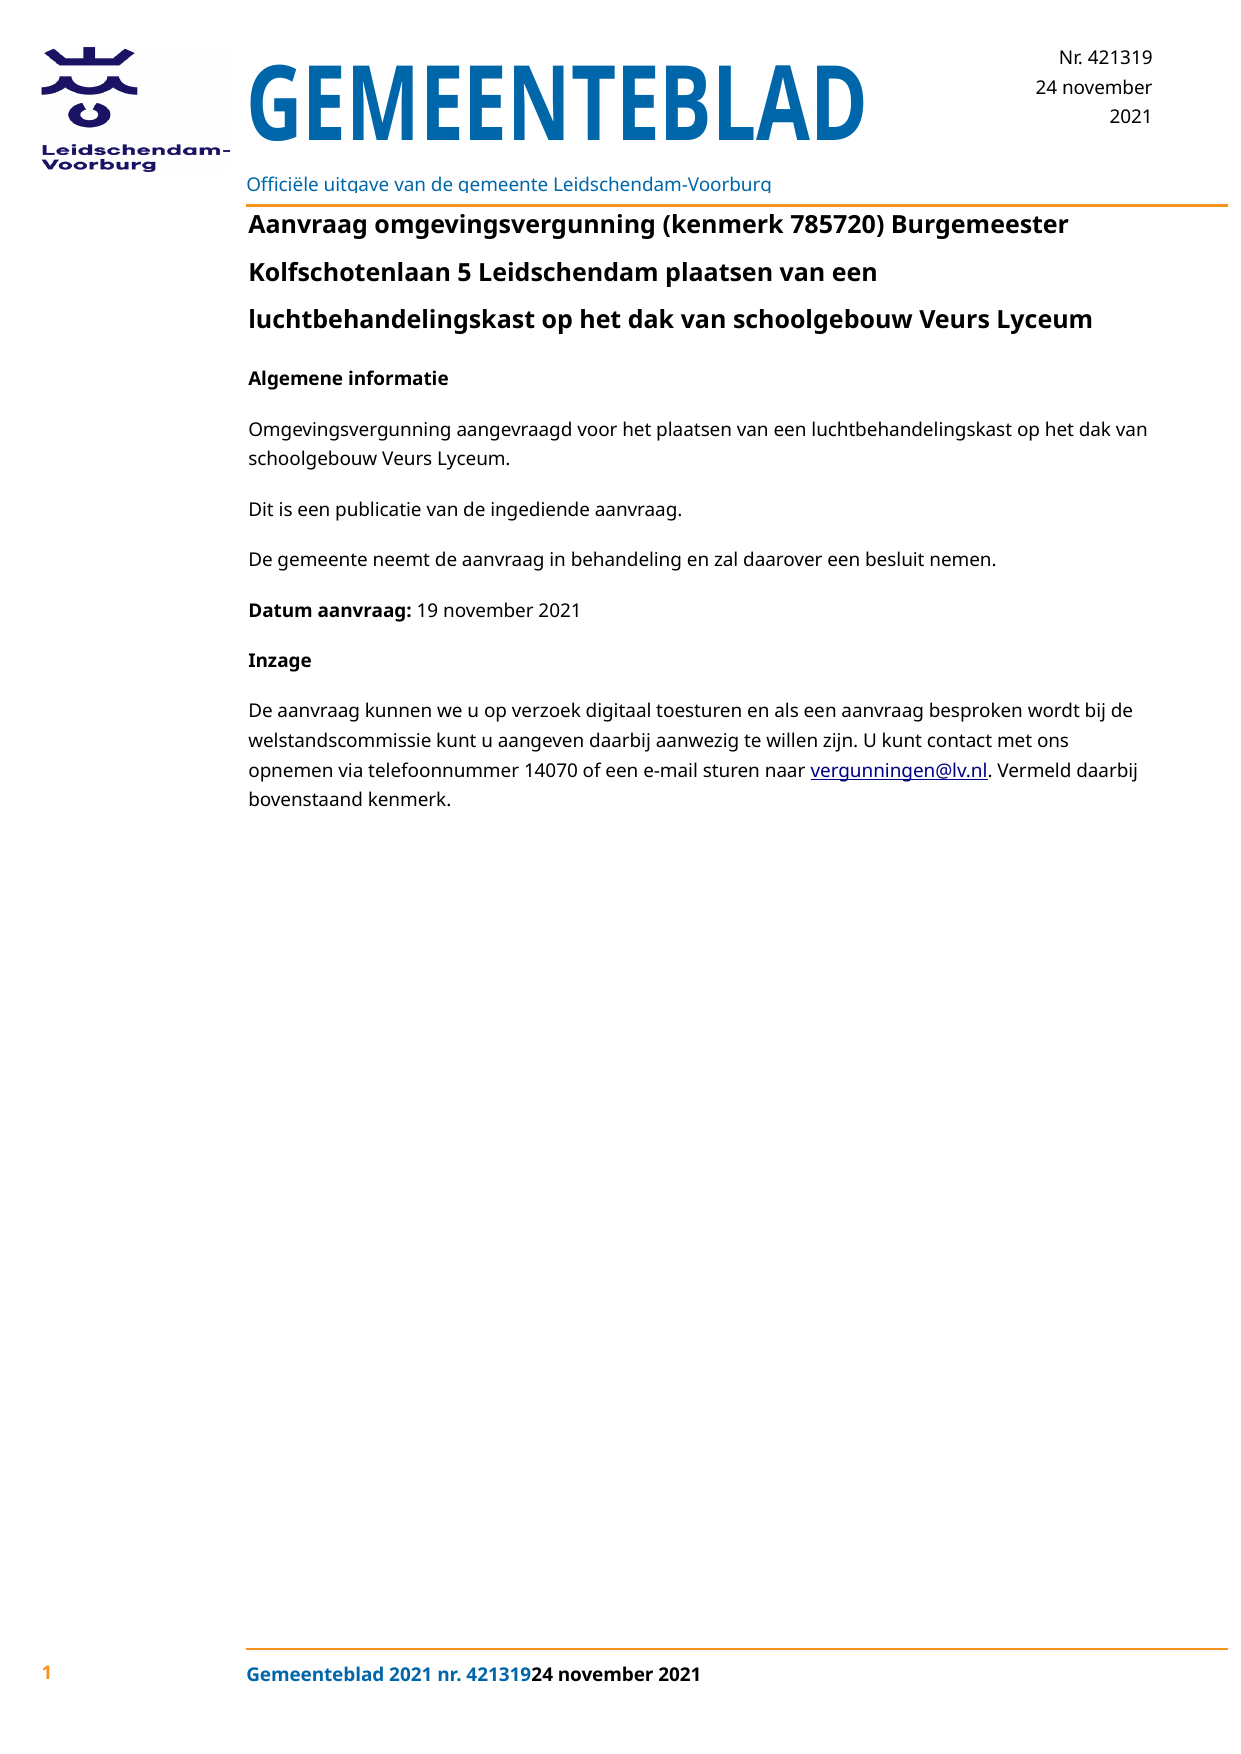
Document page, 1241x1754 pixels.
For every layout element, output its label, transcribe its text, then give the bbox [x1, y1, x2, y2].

text Omgevingsvergunning aangevraagd voor het plaatsen van een luchtbehandelingskast op het dak van schoolgebouw Veurs Lyceum. [248, 416, 1152, 471]
text Dit is een publicatie van de ingediende aanvraag. [248, 496, 1152, 522]
text De aanvraag kunnen we u op verzoek digitaal toesturen en als een aanvraag besproken wordt bij de welstandscommissie kunt u aangeven daarbij aanwezig te willen zijn. U kunt contact met ons opnemen via telefoonnummer 14070 of een e-mail sturen naar vergunningen@lv.nl. Vermeld daarbij bovenstaand kenmerk. [248, 698, 1152, 812]
text Datum aanvraag: 19 november 2021 [248, 597, 1152, 622]
picture [41, 47, 231, 172]
text De gemeente neemt de aanvraag in behandeling en zal daarover een besluit nemen. [248, 546, 1152, 572]
text Inzage [248, 647, 1152, 673]
text Aanvraag omgevingsvergunning (kenmerk 785720) Burgemeester Kolfschotenlaan 5 Leidschendam plaatsen van een luchtbehandelingskast op het dak van schoolgebouw Veurs Lyceum [248, 207, 1152, 336]
text Algemene informatie [248, 366, 1152, 391]
